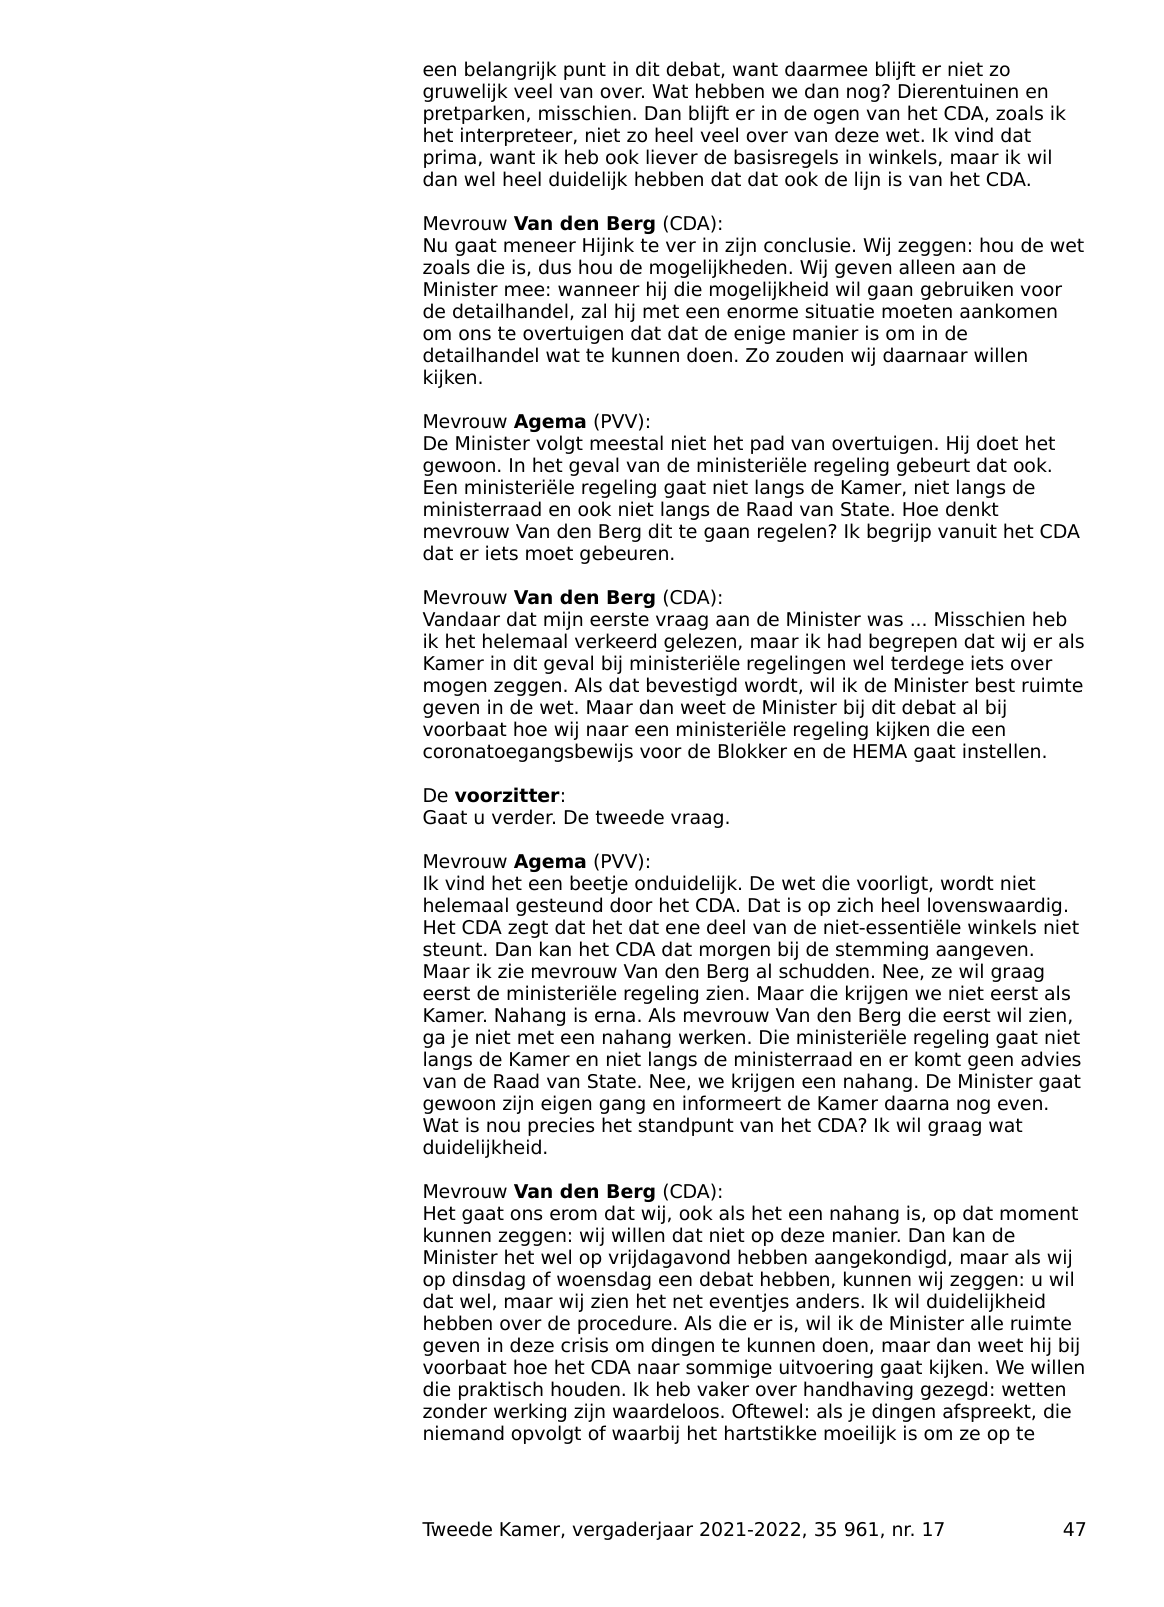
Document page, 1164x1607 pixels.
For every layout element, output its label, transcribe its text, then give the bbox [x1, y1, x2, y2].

text Gaat u verder. De tweede vraag. [422, 807, 1087, 829]
text Het gaat ons erom dat wij, ook als het een nahang is, op dat moment kunnen zeggen: wij willen dat niet op deze manier. Dan kan de Minister het wel op vrijdagavond hebben aangekondigd, maar als wij op dinsdag of woensdag een debat hebben, kunnen wij zeggen: u wil dat wel, maar wij zien het net eventjes anders. Ik wil duidelijkheid hebben over de procedure. Als die er is, wil ik de Minister alle ruimte geven in deze crisis om dingen te kunnen doen, maar dan weet hij bij voorbaat hoe het CDA naar sommige uitvoering gaat kijken. We willen die praktisch houden. Ik heb vaker over handhaving gezegd: wetten zonder werking zijn waardeloos. Oftewel: als je dingen afspreekt, die niemand opvolgt of waarbij het hartstikke moeilijk is om ze op te [422, 1203, 1087, 1445]
text Mevrouw Agema (PVV): [422, 411, 1087, 433]
text Mevrouw Van den Berg (CDA): [422, 587, 1087, 609]
text Nu gaat meneer Hijink te ver in zijn conclusie. Wij zeggen: hou de wet zoals die is, dus hou de mogelijkheden. Wij geven alleen aan de Minister mee: wanneer hij die mogelijkheid wil gaan gebruiken voor de detailhandel, zal hij met een enorme situatie moeten aankomen om ons te overtuigen dat dat de enige manier is om in de detailhandel wat te kunnen doen. Zo zouden wij daarnaar willen kijken. [422, 235, 1087, 389]
text Vandaar dat mijn eerste vraag aan de Minister was ... Misschien heb ik het helemaal verkeerd gelezen, maar ik had begrepen dat wij er als Kamer in dit geval bij ministeriële regelingen wel terdege iets over mogen zeggen. Als dat bevestigd wordt, wil ik de Minister best ruimte geven in de wet. Maar dan weet de Minister bij dit debat al bij voorbaat hoe wij naar een ministeriële regeling kijken die een coronatoegangsbewijs voor de Blokker en de HEMA gaat instellen. [422, 609, 1087, 763]
text Mevrouw Agema (PVV): [422, 851, 1087, 873]
text De voorzitter: [422, 785, 1087, 807]
text Mevrouw Van den Berg (CDA): [422, 213, 1087, 235]
text De Minister volgt meestal niet het pad van overtuigen. Hij doet het gewoon. In het geval van de ministeriële regeling gebeurt dat ook. Een ministeriële regeling gaat niet langs de Kamer, niet langs de ministerraad en ook niet langs de Raad van State. Hoe denkt mevrouw Van den Berg dit te gaan regelen? Ik begrijp vanuit het CDA dat er iets moet gebeuren. [422, 433, 1087, 565]
text Mevrouw Van den Berg (CDA): [422, 1181, 1087, 1203]
text Ik vind het een beetje onduidelijk. De wet die voorligt, wordt niet helemaal gesteund door het CDA. Dat is op zich heel lovenswaardig. Het CDA zegt dat het dat ene deel van de niet-essentiële winkels niet steunt. Dan kan het CDA dat morgen bij de stemming aangeven. Maar ik zie mevrouw Van den Berg al schudden. Nee, ze wil graag eerst de ministeriële regeling zien. Maar die krijgen we niet eerst als Kamer. Nahang is erna. Als mevrouw Van den Berg die eerst wil zien, ga je niet met een nahang werken. Die ministeriële regeling gaat niet langs de Kamer en niet langs de ministerraad en er komt geen advies van de Raad van State. Nee, we krijgen een nahang. De Minister gaat gewoon zijn eigen gang en informeert de Kamer daarna nog even. Wat is nou precies het standpunt van het CDA? Ik wil graag wat duidelijkheid. [422, 873, 1087, 1159]
text een belangrijk punt in dit debat, want daarmee blijft er niet zo gruwelijk veel van over. Wat hebben we dan nog? Dierentuinen en pretparken, misschien. Dan blijft er in de ogen van het CDA, zoals ik het interpreteer, niet zo heel veel over van deze wet. Ik vind dat prima, want ik heb ook liever de basisregels in winkels, maar ik wil dan wel heel duidelijk hebben dat dat ook de lijn is van het CDA. [422, 59, 1087, 191]
